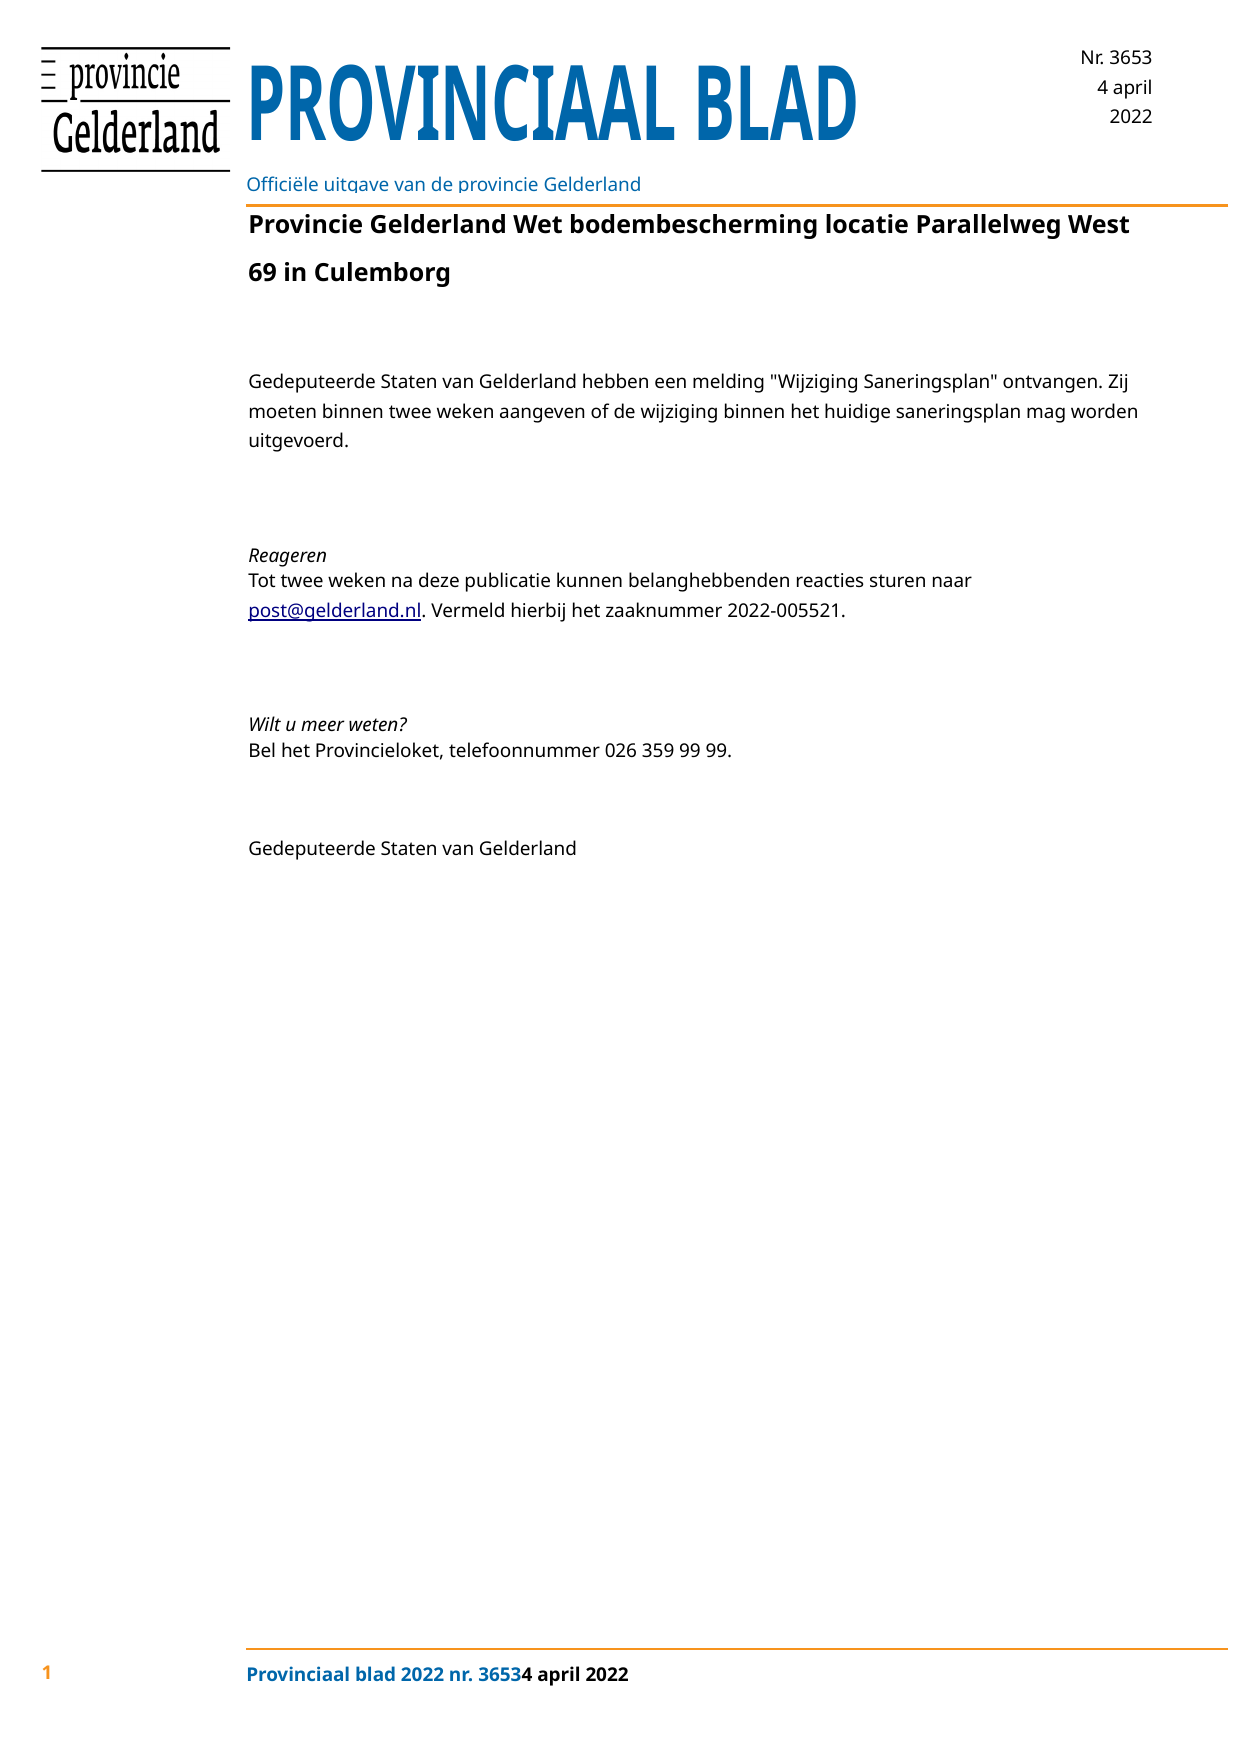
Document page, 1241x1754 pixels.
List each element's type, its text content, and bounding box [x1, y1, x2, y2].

text Gedeputeerde Staten van Gelderland hebben een melding "Wijziging Saneringsplan" ontvangen. Zij moeten binnen twee weken aangeven of de wijziging binnen het huidige saneringsplan mag worden uitgevoerd. [248, 368, 1152, 453]
picture [41, 47, 231, 172]
text Tot twee weken na deze publicatie kunnen belanghebbenden reacties sturen naar post@gelderland.nl. Vermeld hierbij het zaaknummer 2022-005521. [248, 568, 1152, 623]
text Bel het Provincieloket, telefoonnummer 026 359 99 99. [248, 737, 1152, 763]
text Gedeputeerde Staten van Gelderland [248, 836, 1152, 861]
text Reageren [248, 542, 1152, 568]
text Wilt u meer weten? [248, 712, 1152, 737]
text Provincie Gelderland Wet bodembescherming locatie Parallelweg West 69 in Culemborg [248, 207, 1152, 288]
